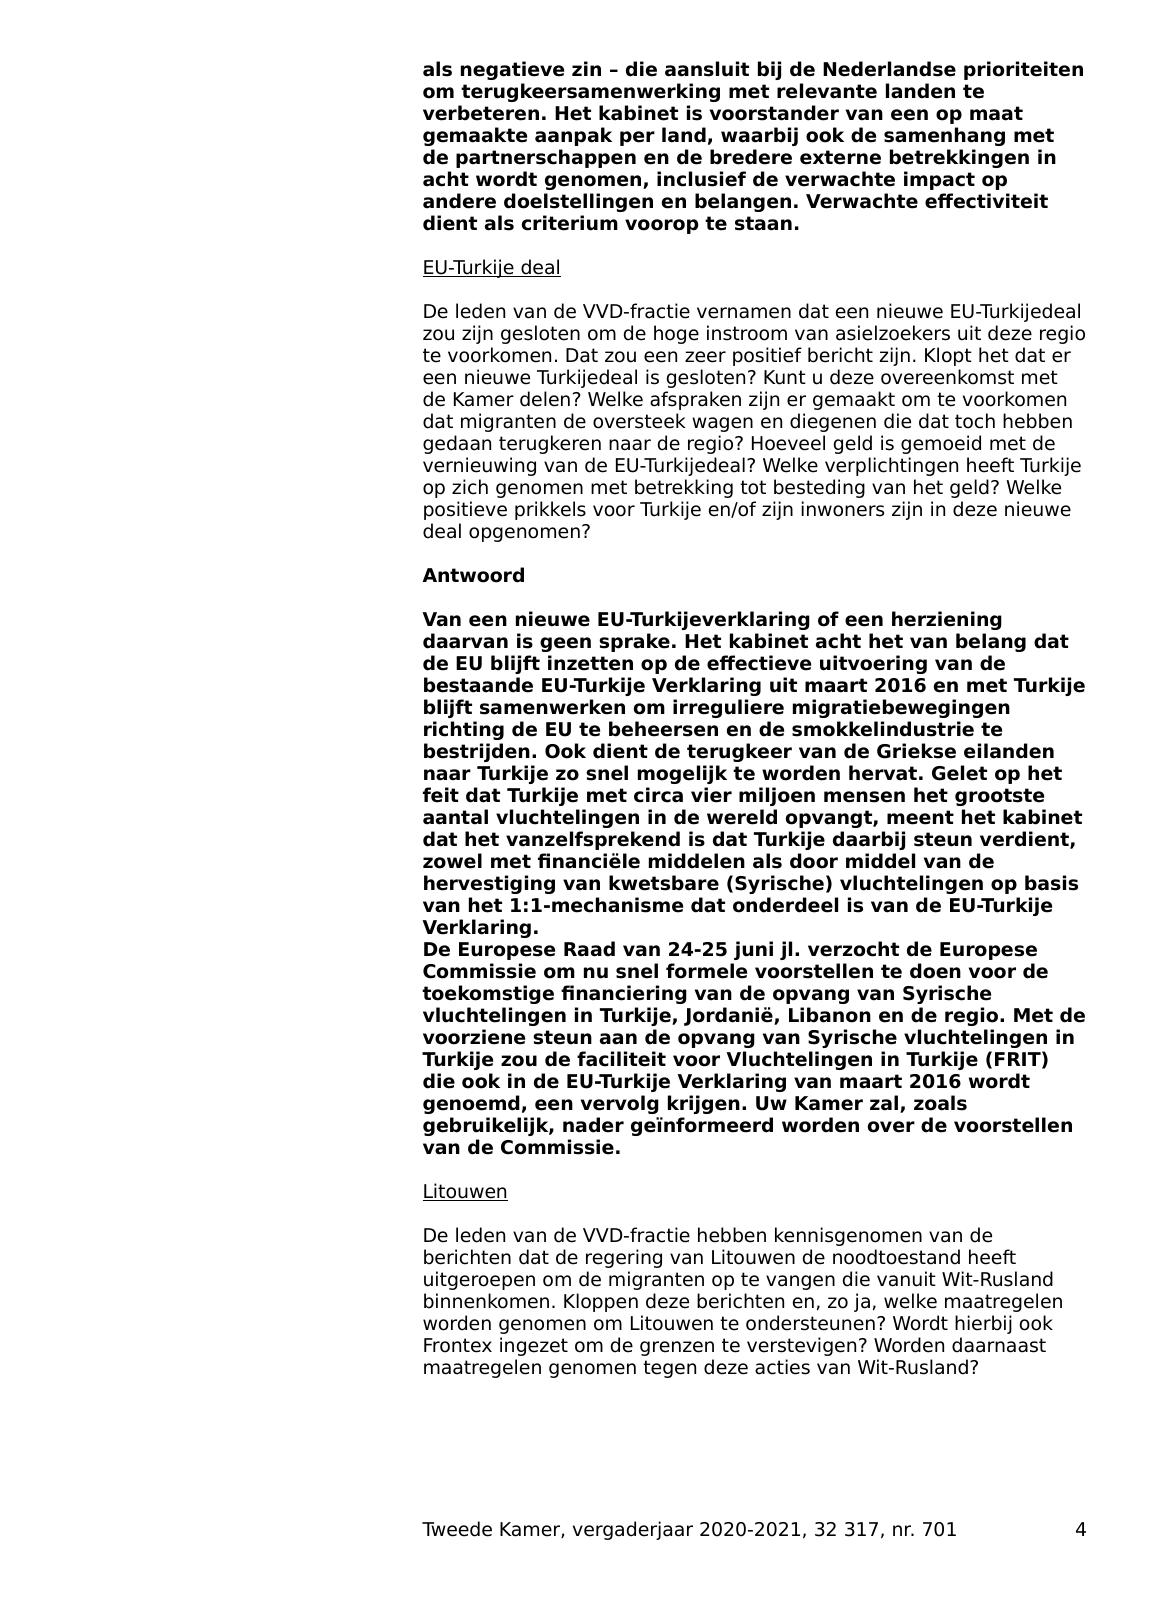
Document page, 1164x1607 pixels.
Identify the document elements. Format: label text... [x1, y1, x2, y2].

subtitle EU-Turkije deal [422, 257, 1087, 279]
text De leden van de VVD-fractie vernamen dat een nieuwe EU-Turkijedeal zou zijn gesloten om de hoge instroom van asielzoekers uit deze regio te voorkomen. Dat zou een zeer positief bericht zijn. Klopt het dat er een nieuwe Turkijedeal is gesloten? Kunt u deze overeenkomst met de Kamer delen? Welke afspraken zijn er gemaakt om te voorkomen dat migranten de oversteek wagen en diegenen die dat toch hebben gedaan terugkeren naar de regio? Hoeveel geld is gemoeid met de vernieuwing van de EU-Turkijedeal? Welke verplichtingen heeft Turkije op zich genomen met betrekking tot besteding van het geld? Welke positieve prikkels voor Turkije en/of zijn inwoners zijn in deze nieuwe deal opgenomen? [422, 301, 1087, 543]
text De leden van de VVD-fractie hebben kennisgenomen van de berichten dat de regering van Litouwen de noodtoestand heeft uitgeroepen om de migranten op te vangen die vanuit Wit-Rusland binnenkomen. Kloppen deze berichten en, zo ja, welke maatregelen worden genomen om Litouwen te ondersteunen? Wordt hierbij ook Frontex ingezet om de grenzen te verstevigen? Worden daarnaast maatregelen genomen tegen deze acties van Wit-Rusland? [422, 1225, 1087, 1379]
text De Europese Raad van 24-25 juni jl. verzocht de Europese Commissie om nu snel formele voorstellen te doen voor de toekomstige financiering van de opvang van Syrische vluchtelingen in Turkije, Jordanië, Libanon en de regio. Met de voorziene steun aan de opvang van Syrische vluchtelingen in Turkije zou de faciliteit voor Vluchtelingen in Turkije (FRIT) die ook in de EU-Turkije Verklaring van maart 2016 wordt genoemd, een vervolg krijgen. Uw Kamer zal, zoals gebruikelijk, nader geïnformeerd worden over de voorstellen van de Commissie. [422, 939, 1087, 1159]
subtitle Litouwen [422, 1181, 1087, 1203]
subtitle Antwoord [422, 565, 1087, 587]
text Van een nieuwe EU-Turkijeverklaring of een herziening daarvan is geen sprake. Het kabinet acht het van belang dat de EU blijft inzetten op de effectieve uitvoering van de bestaande EU-Turkije Verklaring uit maart 2016 en met Turkije blijft samenwerken om irreguliere migratiebewegingen richting de EU te beheersen en de smokkelindustrie te bestrijden. Ook dient de terugkeer van de Griekse eilanden naar Turkije zo snel mogelijk te worden hervat. Gelet op het feit dat Turkije met circa vier miljoen mensen het grootste aantal vluchtelingen in de wereld opvangt, meent het kabinet dat het vanzelfsprekend is dat Turkije daarbij steun verdient, zowel met financiële middelen als door middel van de hervestiging van kwetsbare (Syrische) vluchtelingen op basis van het 1:1-mechanisme dat onderdeel is van de EU-Turkije Verklaring. [422, 609, 1087, 939]
text als negatieve zin – die aansluit bij de Nederlandse prioriteiten om terugkeersamenwerking met relevante landen te verbeteren. Het kabinet is voorstander van een op maat gemaakte aanpak per land, waarbij ook de samenhang met de partnerschappen en de bredere externe betrekkingen in acht wordt genomen, inclusief de verwachte impact op andere doelstellingen en belangen. Verwachte effectiviteit dient als criterium voorop te staan. [422, 59, 1087, 235]
